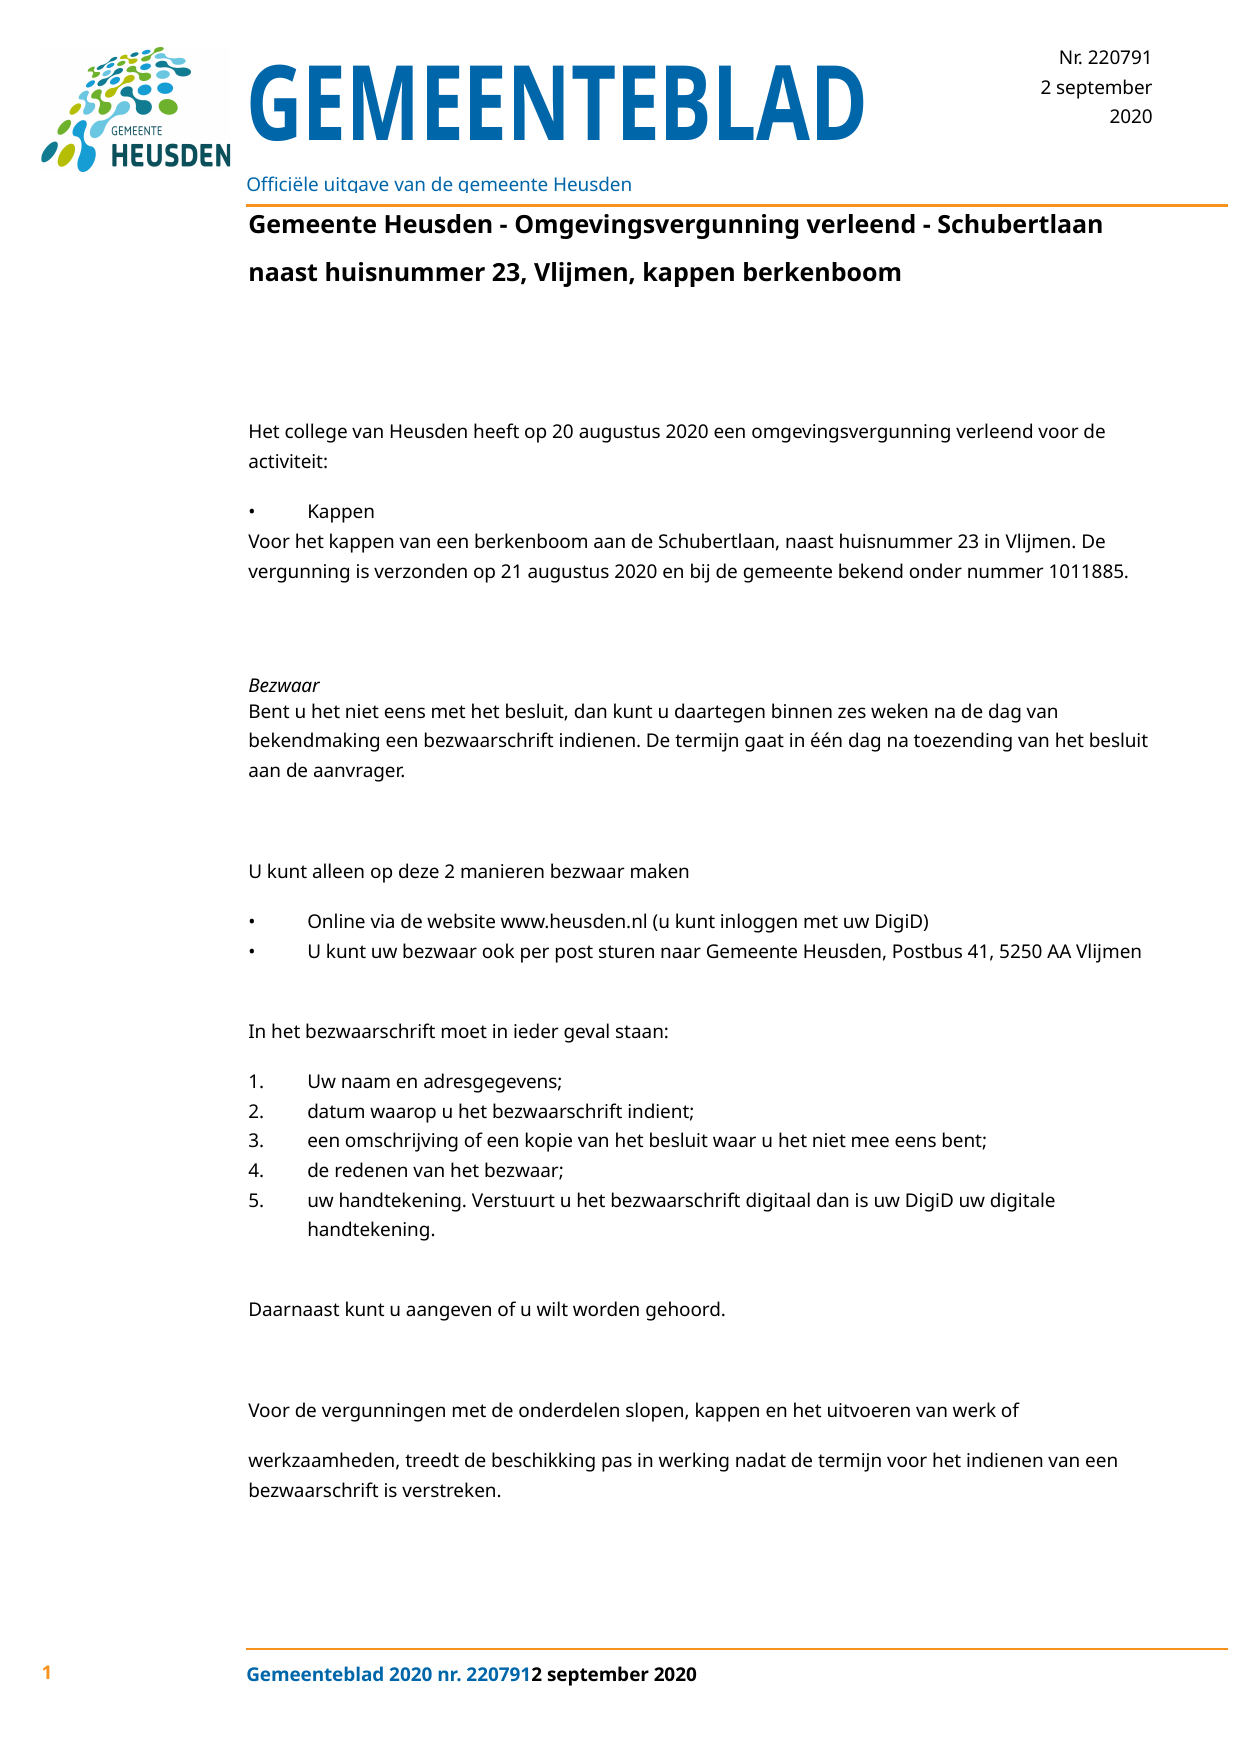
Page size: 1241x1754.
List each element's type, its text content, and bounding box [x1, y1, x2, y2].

text Bent u het niet eens met het besluit, dan kunt u daartegen binnen zes weken na de dag van bekendmaking een bezwaarschrift indienen. De termijn gaat in één dag na toezending van het besluit aan de aanvrager. [248, 698, 1152, 783]
picture [41, 47, 231, 172]
text Daarnaast kunt u aangeven of u wilt worden gehoord. [248, 1296, 1152, 1322]
text Bezwaar [248, 672, 1152, 698]
list U kunt uw bezwaar ook per post sturen naar Gemeente Heusden, Postbus 41, 5250 AA Vlijmen [248, 938, 1152, 964]
list uw handtekening. Verstuurt u het bezwaarschrift digitaal dan is uw DigiD uw digitale handtekening. [248, 1187, 1152, 1242]
text werkzaamheden, treedt de beschikking pas in werking nadat de termijn voor het indienen van een bezwaarschrift is verstreken. [248, 1448, 1152, 1503]
text In het bezwaarschrift moet in ieder geval staan: [248, 1018, 1152, 1044]
list Online via de website www.heusden.nl (u kunt inloggen met uw DigiD) [248, 908, 1152, 934]
list de redenen van het bezwaar; [248, 1157, 1152, 1183]
text Het college van Heusden heeft op 20 augustus 2020 een omgevingsvergunning verleend voor de activiteit: [248, 419, 1152, 474]
text Voor de vergunningen met de onderdelen slopen, kappen en het uitvoeren van werk of [248, 1397, 1152, 1423]
list datum waarop u het bezwaarschrift indient; [248, 1098, 1152, 1124]
list Kappen [248, 499, 1152, 524]
list een omschrijving of een kopie van het besluit waar u het niet mee eens bent; [248, 1128, 1152, 1153]
text Voor het kappen van een berkenboom aan de Schubertlaan, naast huisnummer 23 in Vlijmen. De vergunning is verzonden op 21 augustus 2020 en bij de gemeente bekend onder nummer 1011885. [248, 528, 1152, 584]
text Gemeente Heusden - Omgevingsvergunning verleend - Schubertlaan naast huisnummer 23, Vlijmen, kappen berkenboom [248, 207, 1152, 288]
list Uw naam en adresgegevens; [248, 1068, 1152, 1094]
text U kunt alleen op deze 2 manieren bezwaar maken [248, 858, 1152, 884]
